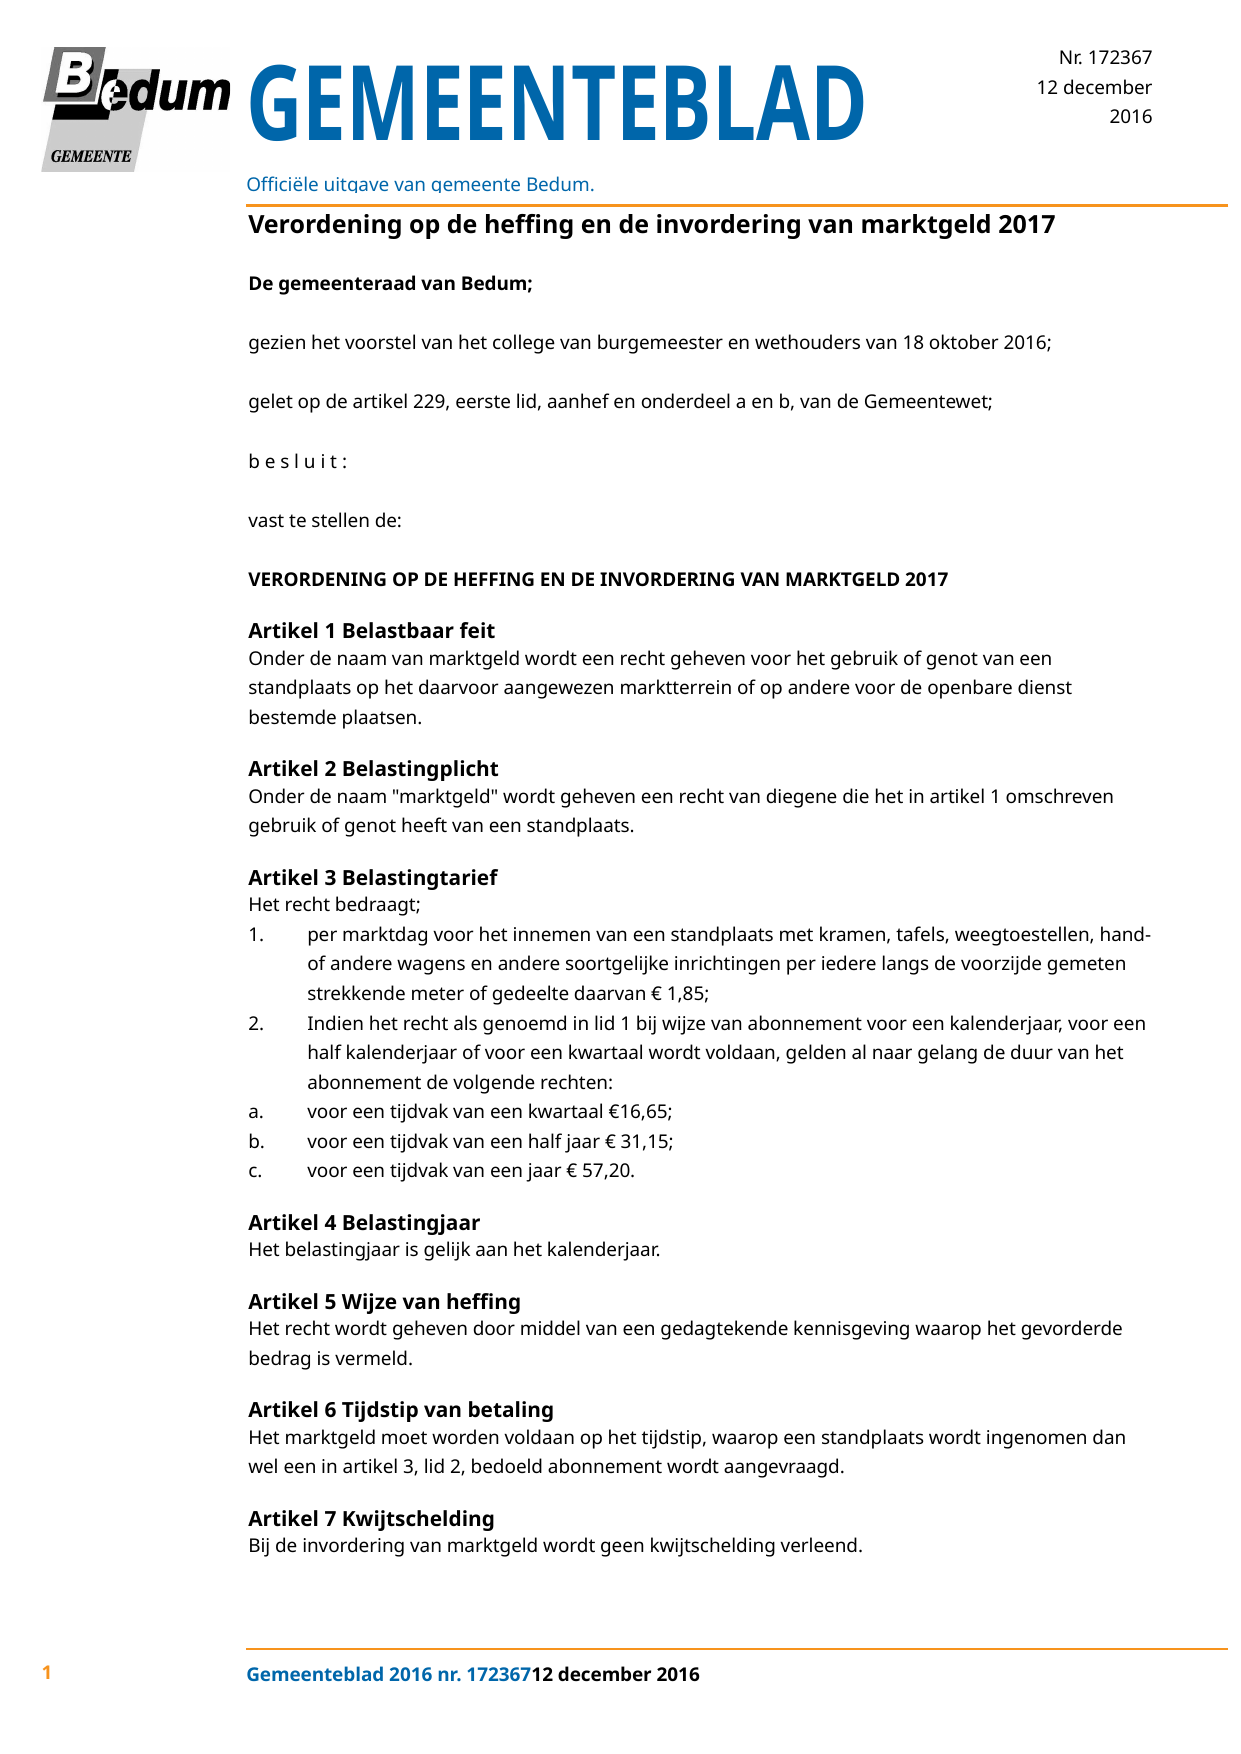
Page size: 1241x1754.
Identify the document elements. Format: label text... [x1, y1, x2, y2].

text Artikel 7 Kwijtschelding [248, 1504, 1152, 1532]
text De gemeenteraad van Bedum; [248, 270, 1152, 296]
text Artikel 6 Tijdstip van betaling [248, 1395, 1152, 1424]
text Het marktgeld moet worden voldaan op het tijdstip, waarop een standplaats wordt ingenomen dan wel een in artikel 3, lid 2, bedoeld abonnement wordt aangevraagd. [248, 1424, 1152, 1479]
text Artikel 3 Belastingtarief [248, 863, 1152, 891]
picture [41, 47, 231, 172]
list voor een tijdvak van een jaar € 57,20. [248, 1158, 1152, 1183]
text Verordening op de heffing en de invordering van marktgeld 2017 [248, 207, 1152, 241]
text gelet op de artikel 229, eerste lid, aanhef en onderdeel a en b, van de Gemeentewet; [248, 389, 1152, 414]
text Bij de invordering van marktgeld wordt geen kwijtschelding verleend. [248, 1532, 1152, 1558]
list Indien het recht als genoemd in lid 1 bij wijze van abonnement voor een kalenderjaar, voor een half kalenderjaar of voor een kwartaal wordt voldaan, gelden al naar gelang de duur van het abonnement de volgende rechten: [248, 1010, 1152, 1095]
text Artikel 4 Belastingjaar [248, 1208, 1152, 1237]
list voor een tijdvak van een half jaar € 31,15; [248, 1128, 1152, 1154]
list per marktdag voor het innemen van een standplaats met kramen, tafels, weegtoestellen, hand- of andere wagens en andere soortgelijke inrichtingen per iedere langs de voorzijde gemeten strekkende meter of gedeelte daarvan € 1,85; [248, 921, 1152, 1006]
text Het belastingjaar is gelijk aan het kalenderjaar. [248, 1237, 1152, 1262]
text Artikel 2 Belastingplicht [248, 754, 1152, 783]
text Onder de naam van marktgeld wordt een recht geheven voor het gebruik of genot van een standplaats op het daarvoor aangewezen marktterrein of op andere voor de openbare dienst bestemde plaatsen. [248, 645, 1152, 730]
text gezien het voorstel van het college van burgemeester en wethouders van 18 oktober 2016; [248, 329, 1152, 355]
text VERORDENING OP DE HEFFING EN DE INVORDERING VAN MARKTGELD 2017 [248, 566, 1152, 592]
text b e s l u i t : [248, 448, 1152, 473]
text Het recht bedraagt; [248, 891, 1152, 917]
text Artikel 5 Wijze van heffing [248, 1287, 1152, 1315]
list voor een tijdvak van een kwartaal €16,65; [248, 1098, 1152, 1124]
text Het recht wordt geheven door middel van een gedagtekende kennisgeving waarop het gevorderde bedrag is vermeld. [248, 1315, 1152, 1371]
text Onder de naam "marktgeld" wordt geheven een recht van diegene die het in artikel 1 omschreven gebruik of genot heeft van een standplaats. [248, 783, 1152, 838]
text Artikel 1 Belastbaar feit [248, 617, 1152, 645]
text vast te stellen de: [248, 507, 1152, 533]
